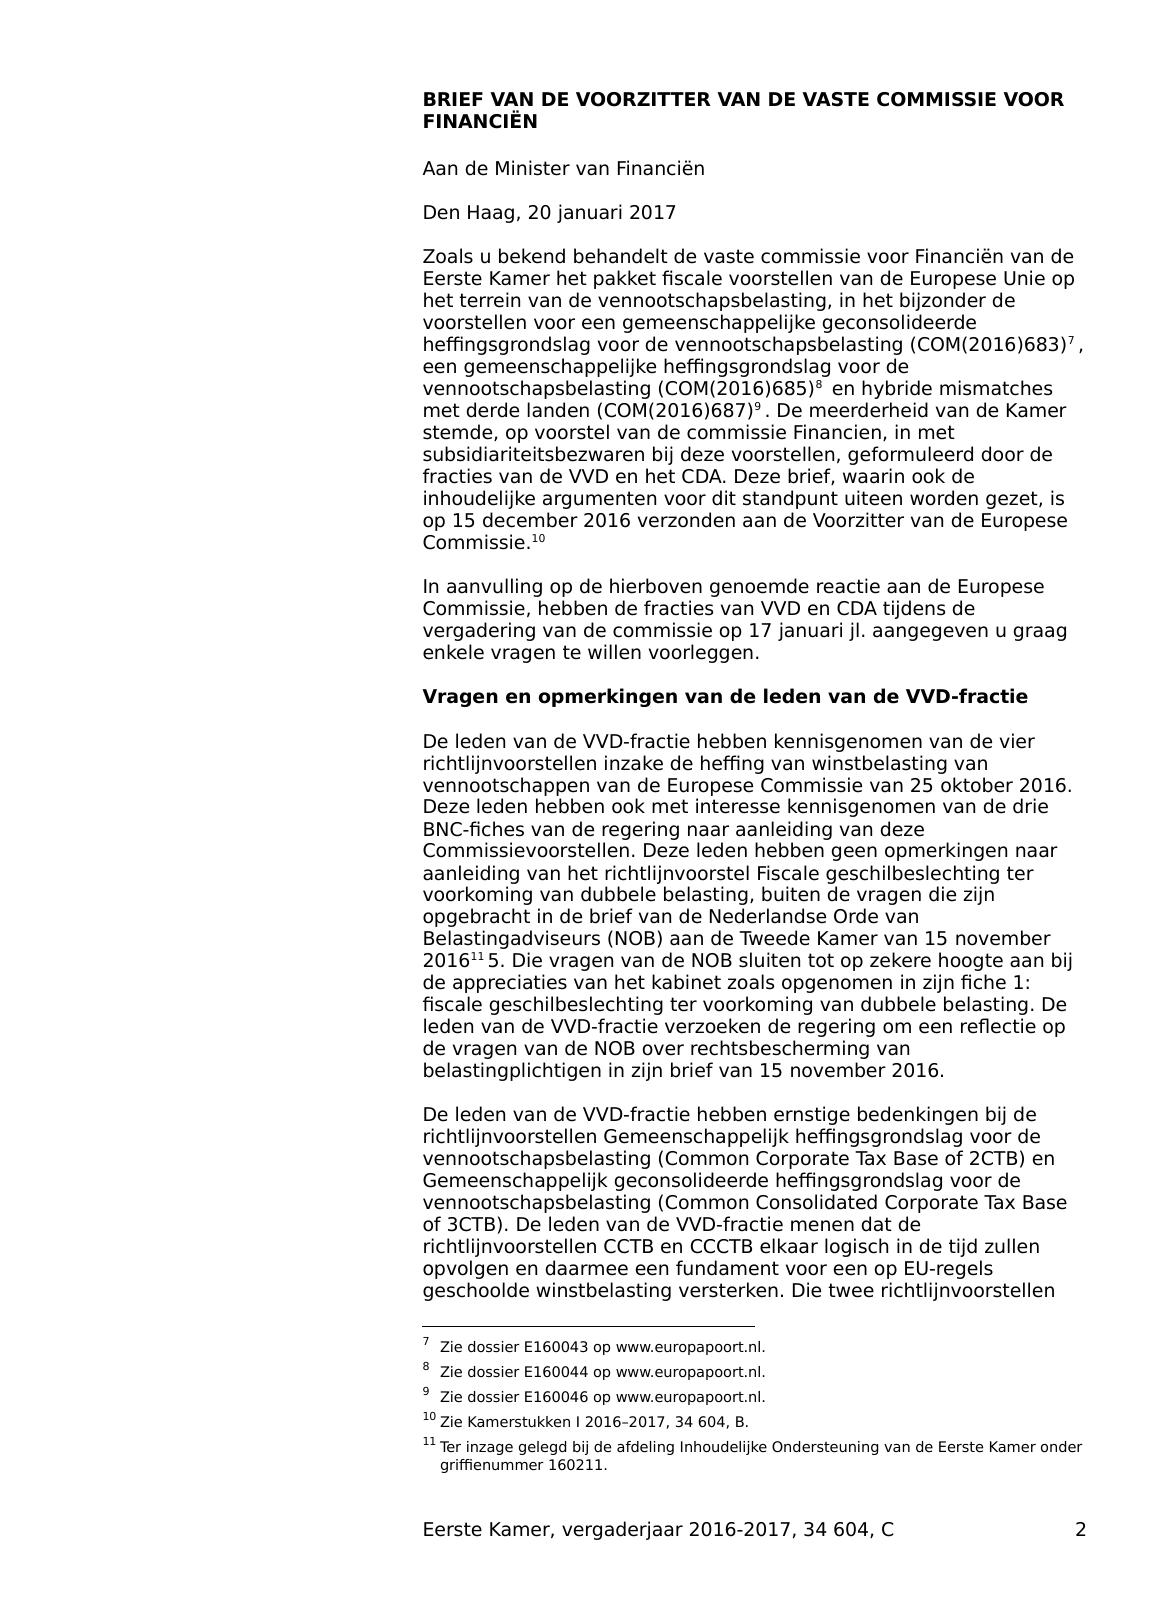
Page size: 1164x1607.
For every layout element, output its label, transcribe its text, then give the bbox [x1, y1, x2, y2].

text Ter inzage gelegd bij de afdeling Inhoudelijke Ondersteuning van de Eerste Kamer onder griffienummer 160211. [422, 1435, 1087, 1474]
text Aan de Minister van Financiën [422, 158, 1087, 180]
text Zoals u bekend behandelt de vaste commissie voor Financiën van de Eerste Kamer het pakket fiscale voorstellen van de Europese Unie op het terrein van de vennootschapsbelasting, in het bijzonder de voorstellen voor een gemeenschappelijke geconsolideerde heffingsgrondslag voor de vennootschapsbelasting (COM(2016)683), een gemeenschappelijke heffingsgrondslag voor de vennootschapsbelasting (COM(2016)685) en hybride mismatches met derde landen (COM(2016)687). De meerderheid van de Kamer stemde, op voorstel van de commissie Financien, in met subsidiariteitsbezwaren bij deze voorstellen, geformuleerd door de fracties van de VVD en het CDA. Deze brief, waarin ook de inhoudelijke argumenten voor dit standpunt uiteen worden gezet, is op 15 december 2016 verzonden aan de Voorzitter van de Europese Commissie. [422, 246, 1087, 554]
text In aanvulling op de hierboven genoemde reactie aan de Europese Commissie, hebben de fracties van VVD en CDA tijdens de vergadering van de commissie op 17 januari jl. aangegeven u graag enkele vragen te willen voorleggen. [422, 576, 1087, 664]
text Zie dossier E160043 op www.europapoort.nl. [422, 1335, 1087, 1357]
text Zie Kamerstukken I 2016–2017, 34 604, B. [422, 1410, 1087, 1432]
text Den Haag, 20 januari 2017 [422, 202, 1087, 224]
subtitle Vragen en opmerkingen van de leden van de VVD-fractie [422, 686, 1087, 708]
text Zie dossier E160044 op www.europapoort.nl. [422, 1360, 1087, 1382]
text De leden van de VVD-fractie hebben ernstige bedenkingen bij de richtlijnvoorstellen Gemeenschappelijk heffingsgrondslag voor de vennootschapsbelasting (Common Corporate Tax Base of 2CTB) en Gemeenschappelijk geconsolideerde heffingsgrondslag voor de vennootschapsbelasting (Common Consolidated Corporate Tax Base of 3CTB). De leden van de VVD-fractie menen dat de richtlijnvoorstellen CCTB en CCCTB elkaar logisch in de tijd zullen opvolgen en daarmee een fundament voor een op EU-regels geschoolde winstbelasting versterken. Die twee richtlijnvoorstellen [422, 1104, 1087, 1302]
text Zie dossier E160046 op www.europapoort.nl. [422, 1385, 1087, 1407]
text De leden van de VVD-fractie hebben kennisgenomen van de vier richtlijnvoorstellen inzake de heffing van winstbelasting van vennootschappen van de Europese Commissie van 25 oktober 2016. Deze leden hebben ook met interesse kennisgenomen van de drie BNC-fiches van de regering naar aanleiding van deze Commissievoorstellen. Deze leden hebben geen opmerkingen naar aanleiding van het richtlijnvoorstel Fiscale geschilbeslechting ter voorkoming van dubbele belasting, buiten de vragen die zijn opgebracht in de brief van de Nederlandse Orde van Belastingadviseurs (NOB) aan de Tweede Kamer van 15 november 20165. Die vragen van de NOB sluiten tot op zekere hoogte aan bij de appreciaties van het kabinet zoals opgenomen in zijn fiche 1: fiscale geschilbeslechting ter voorkoming van dubbele belasting. De leden van de VVD-fractie verzoeken de regering om een reflectie op de vragen van de NOB over rechtsbescherming van belastingplichtigen in zijn brief van 15 november 2016. [422, 731, 1087, 1082]
subtitle BRIEF VAN DE VOORZITTER VAN DE VASTE COMMISSIE VOOR FINANCIËN [422, 89, 1087, 133]
